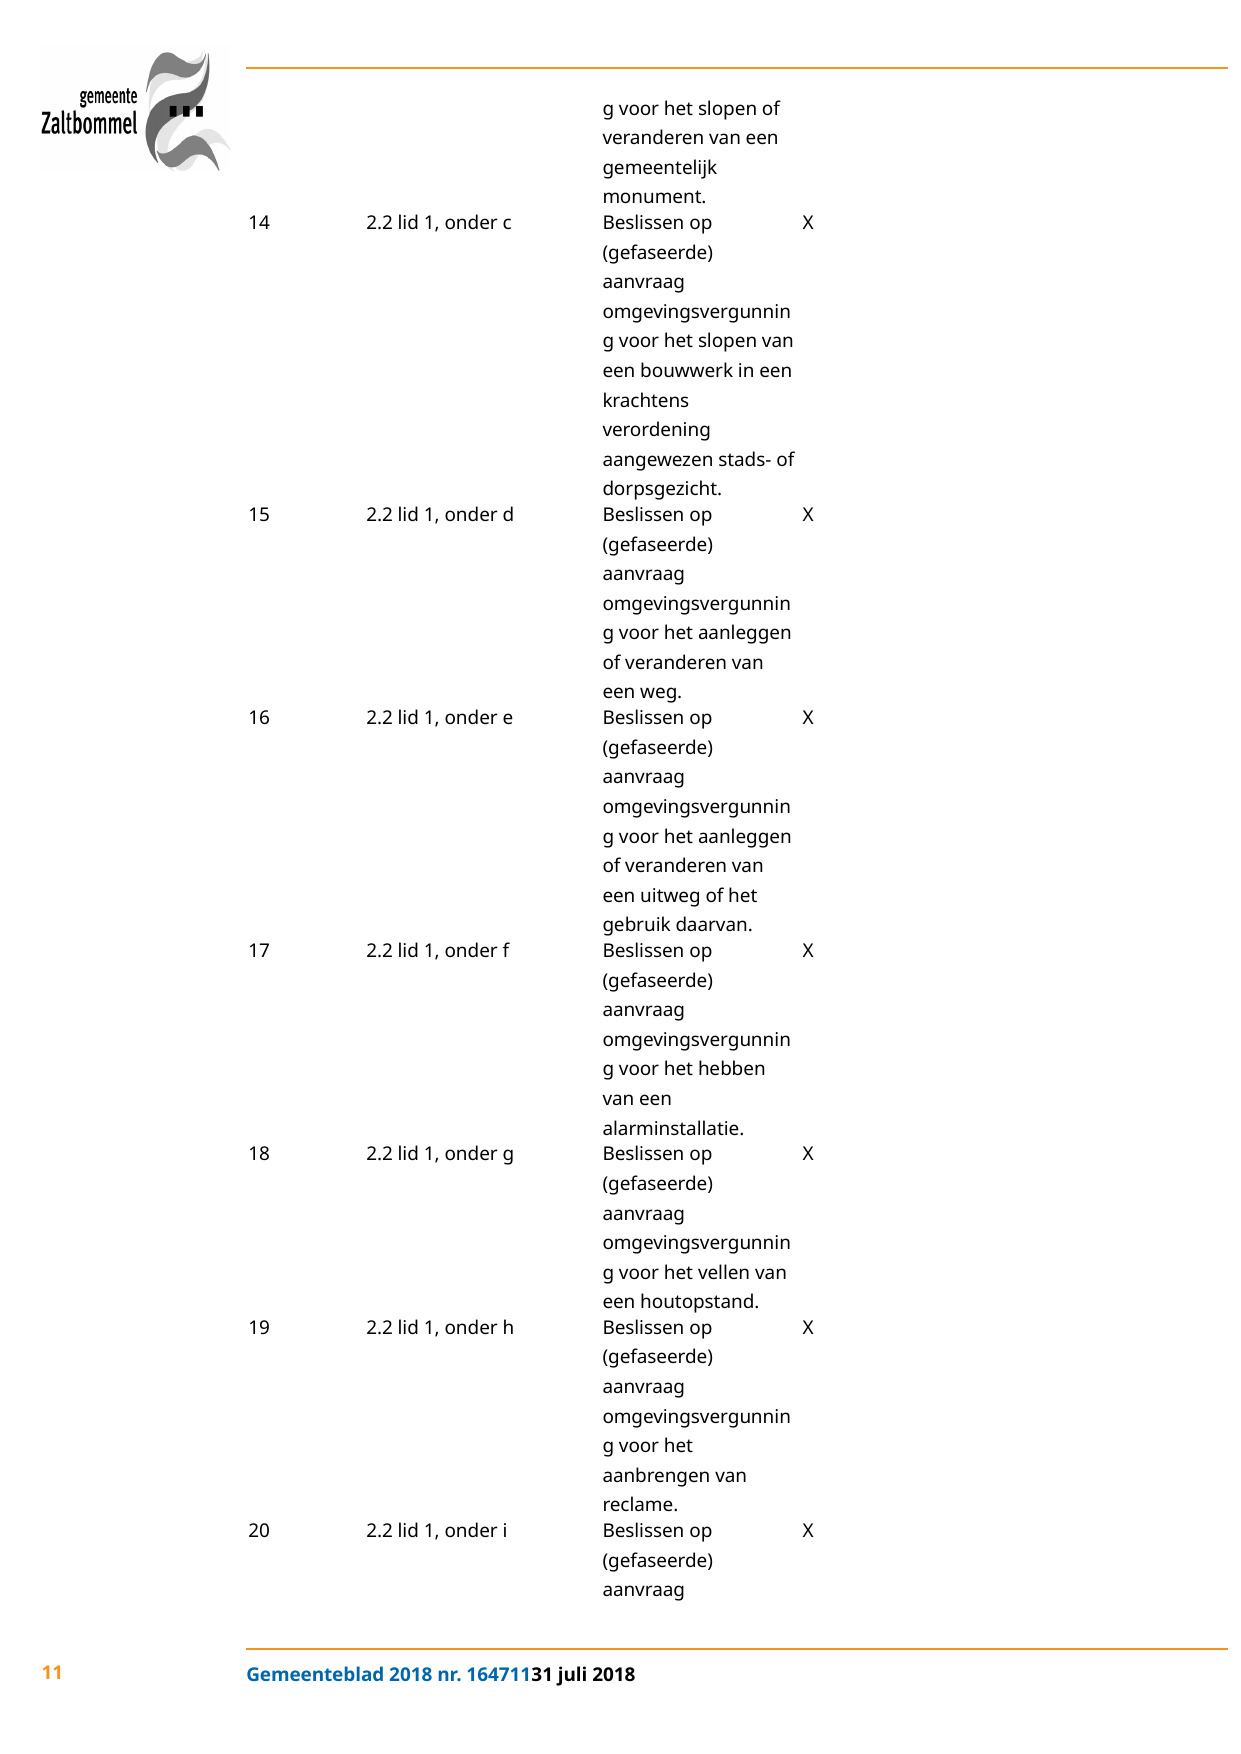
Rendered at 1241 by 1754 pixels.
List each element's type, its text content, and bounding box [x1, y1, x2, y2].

table_cell [915, 501, 1033, 704]
table_cell Beslissen op (gefaseerde) aanvraag omgevingsvergunning voor het hebben van een alarminstallatie. [602, 937, 797, 1141]
table_cell Beslissen op (gefaseerde) aanvraag omgevingsvergunning voor het aanleggen of veranderen van een weg. [602, 501, 797, 704]
table_cell [248, 95, 366, 209]
table_cell X [797, 501, 915, 704]
table_cell X [797, 705, 915, 937]
table_cell 16 [248, 705, 366, 937]
table_cell [915, 1518, 1033, 1602]
table_cell g voor het slopen of veranderen van een gemeentelijk monument. [602, 95, 797, 209]
table_cell X [797, 1141, 915, 1314]
table_cell Beslissen op (gefaseerde) aanvraag [602, 1518, 797, 1602]
table_cell 14 [248, 209, 366, 501]
table_cell Beslissen op (gefaseerde) aanvraag omgevingsvergunning voor het vellen van een houtopstand. [602, 1141, 797, 1314]
table_cell X [797, 1314, 915, 1517]
table_cell [915, 705, 1033, 937]
table_cell [1034, 937, 1152, 1141]
table_cell 20 [248, 1518, 366, 1602]
table_cell X [797, 937, 915, 1141]
table_cell [915, 1314, 1033, 1517]
table_cell [1034, 209, 1152, 501]
table_cell 19 [248, 1314, 366, 1517]
table_cell [797, 95, 915, 209]
table_cell Beslissen op (gefaseerde) aanvraag omgevingsvergunning voor het aanbrengen van reclame. [602, 1314, 797, 1517]
table_cell 2.2 lid 1, onder c [366, 209, 602, 501]
table_cell Beslissen op (gefaseerde) aanvraag omgevingsvergunning voor het aanleggen of veranderen van een uitweg of het gebruik daarvan. [602, 705, 797, 937]
table_cell 17 [248, 937, 366, 1141]
table_cell [915, 937, 1033, 1141]
table_cell [1034, 705, 1152, 937]
table_cell 2.2 lid 1, onder f [366, 937, 602, 1141]
table_cell [1034, 1314, 1152, 1517]
table_cell 2.2 lid 1, onder g [366, 1141, 602, 1314]
table_cell [915, 95, 1033, 209]
table_cell 15 [248, 501, 366, 704]
table_cell 2.2 lid 1, onder e [366, 705, 602, 937]
table_cell [915, 209, 1033, 501]
table_cell [366, 95, 602, 209]
table_cell X [797, 209, 915, 501]
table_cell [915, 1141, 1033, 1314]
table_cell [1034, 95, 1152, 209]
table_cell [1034, 1141, 1152, 1314]
table_cell X [797, 1518, 915, 1602]
table_cell [1034, 1518, 1152, 1602]
table_cell 2.2 lid 1, onder h [366, 1314, 602, 1517]
table_cell 2.2 lid 1, onder i [366, 1518, 602, 1602]
table_cell 18 [248, 1141, 366, 1314]
table_cell 2.2 lid 1, onder d [366, 501, 602, 704]
table_cell Beslissen op (gefaseerde) aanvraag omgevingsvergunning voor het slopen van een bouwwerk in een krachtens verordening aangewezen stads- of dorpsgezicht. [602, 209, 797, 501]
table_cell [1034, 501, 1152, 704]
picture [41, 47, 231, 172]
